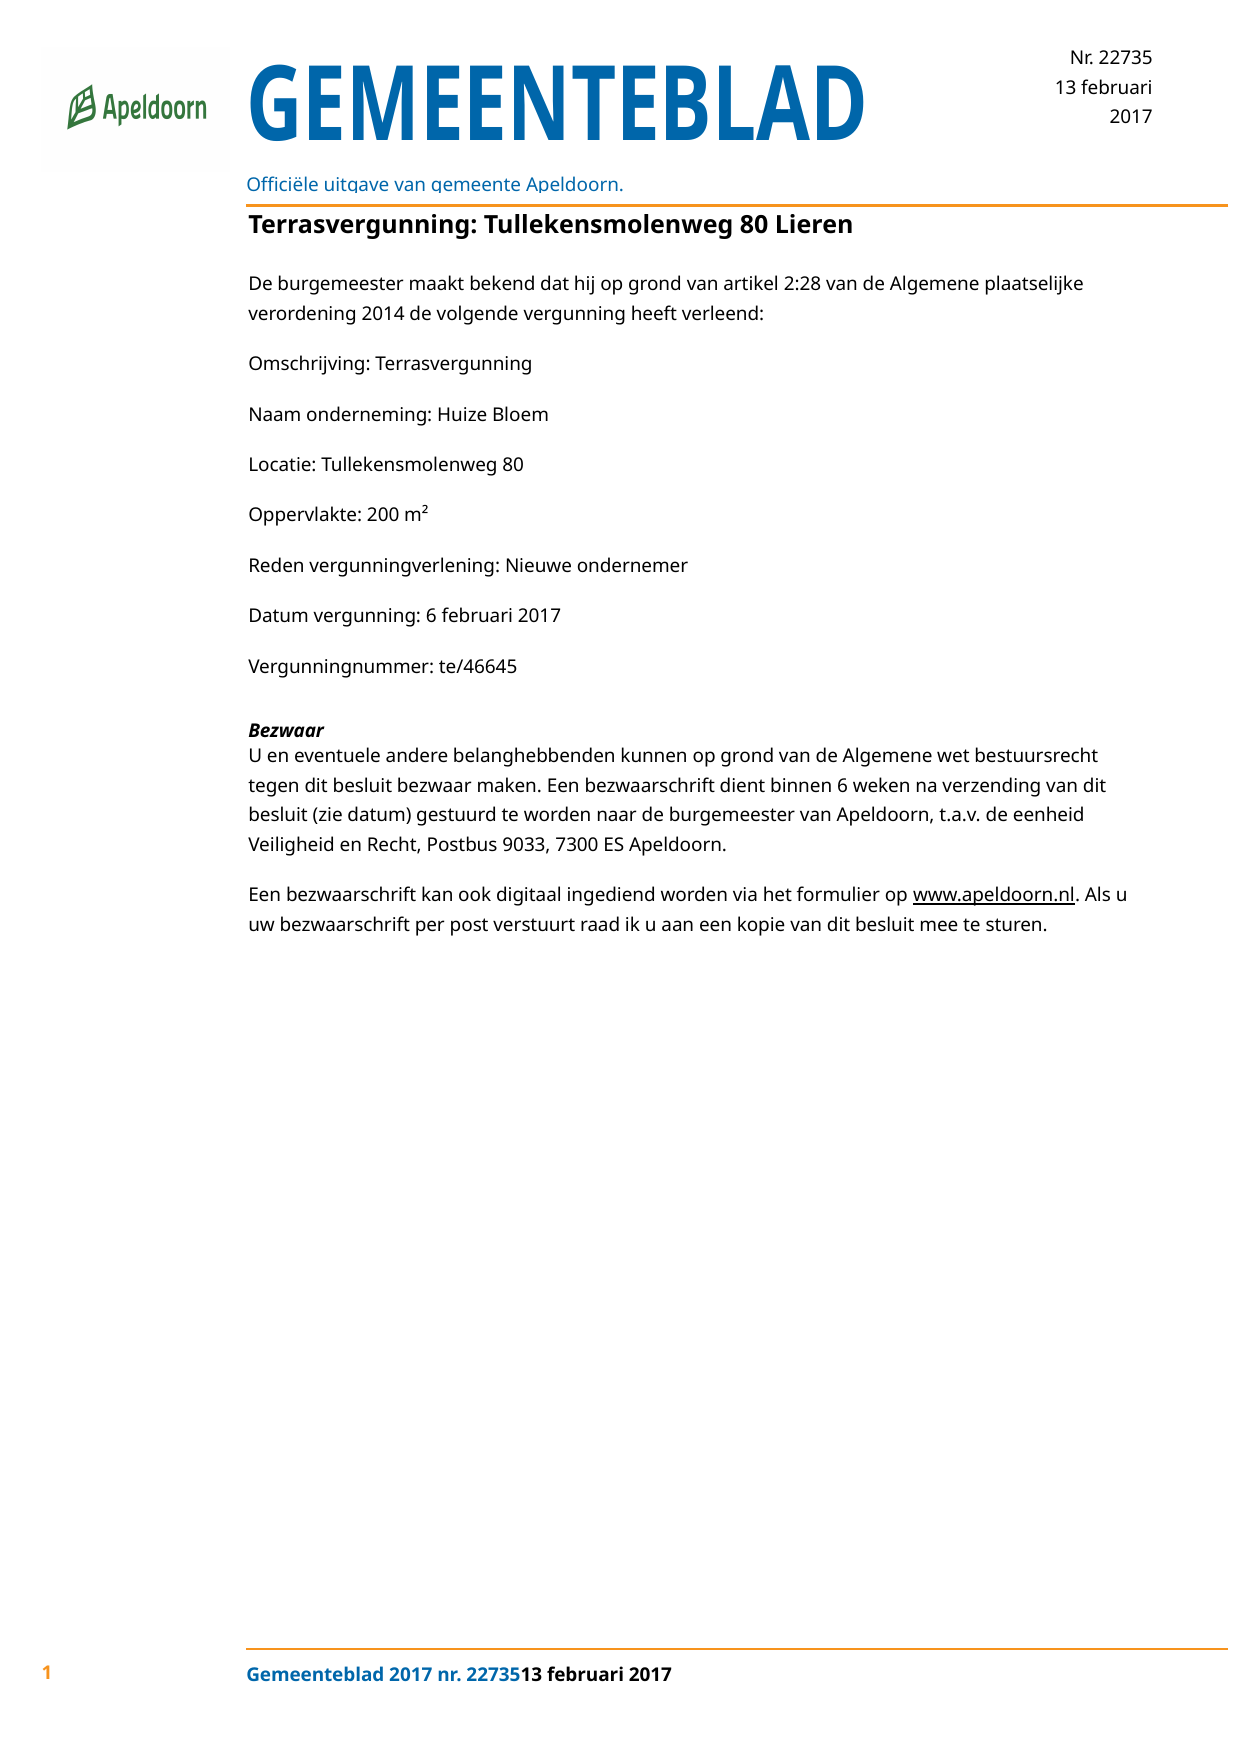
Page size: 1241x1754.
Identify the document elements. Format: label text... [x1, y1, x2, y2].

text De burgemeester maakt bekend dat hij op grond van artikel 2:28 van de Algemene plaatselijke verordening 2014 de volgende vergunning heeft verleend: [248, 270, 1152, 326]
text Naam onderneming: Huize Bloem [248, 401, 1152, 426]
text Reden vergunningverlening: Nieuwe ondernemer [248, 552, 1152, 578]
text Datum vergunning: 6 februari 2017 [248, 602, 1152, 628]
text Oppervlakte: 200 m² [248, 502, 1152, 527]
text Bezwaar [248, 717, 1152, 742]
text Terrasvergunning: Tullekensmolenweg 80 Lieren [248, 207, 1152, 241]
text Omschrijving: Terrasvergunning [248, 350, 1152, 376]
picture [41, 47, 231, 172]
text U en eventuele andere belanghebbenden kunnen op grond van de Algemene wet bestuursrecht tegen dit besluit bezwaar maken. Een bezwaarschrift dient binnen 6 weken na verzending van dit besluit (zie datum) gestuurd te worden naar de burgemeester van Apeldoorn, t.a.v. de eenheid Veiligheid en Recht, Postbus 9033, 7300 ES Apeldoorn. [248, 742, 1152, 857]
text Vergunningnummer: te/46645 [248, 653, 1152, 678]
text Locatie: Tullekensmolenweg 80 [248, 451, 1152, 477]
text Een bezwaarschrift kan ook digitaal ingediend worden via het formulier op www.apeldoorn.nl. Als u uw bezwaarschrift per post verstuurt raad ik u aan een kopie van dit besluit mee te sturen. [248, 882, 1152, 937]
